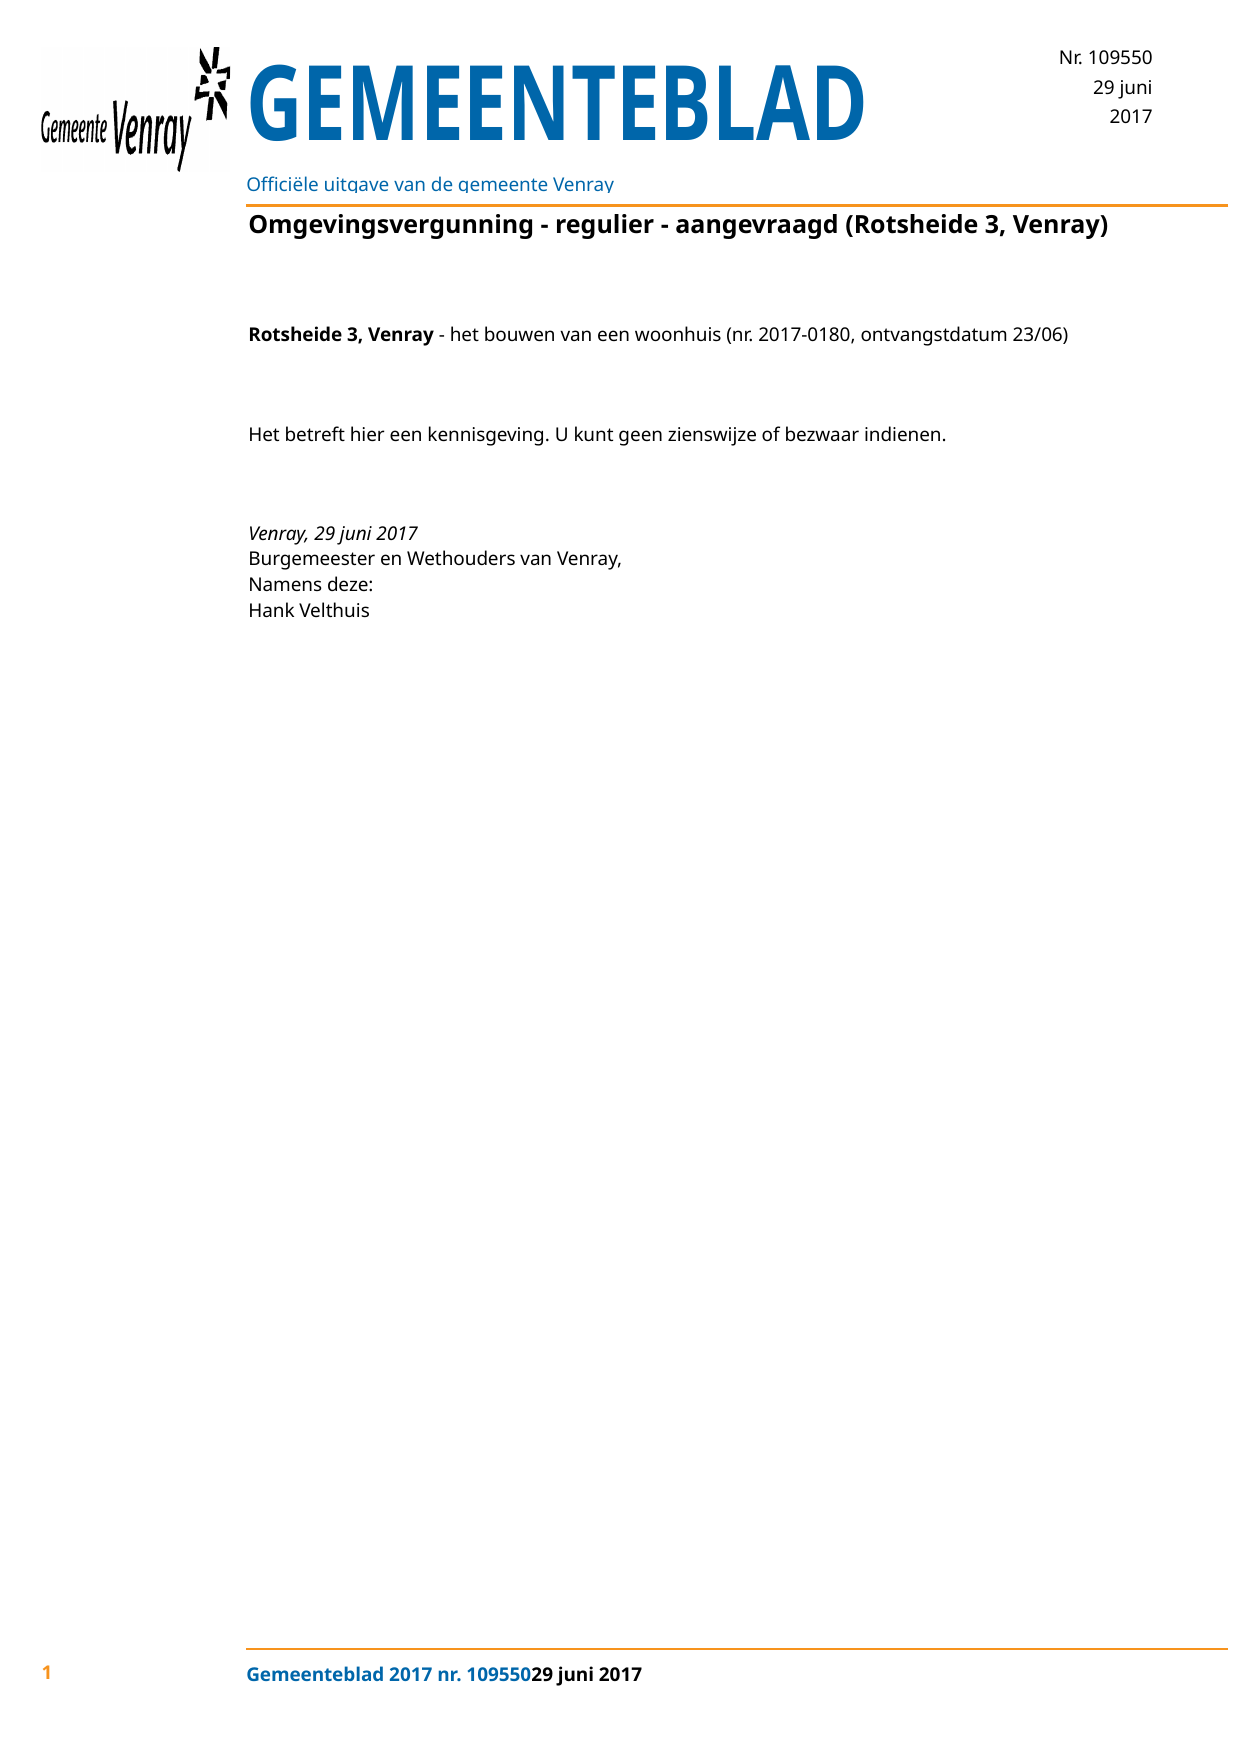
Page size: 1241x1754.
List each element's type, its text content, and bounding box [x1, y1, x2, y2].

text Namens deze: [248, 571, 1152, 597]
picture [41, 47, 231, 172]
text Rotsheide 3, Venray - het bouwen van een woonhuis (nr. 2017-0180, ontvangstdatum 23/06) [248, 321, 1152, 346]
text Venray, 29 juni 2017 [248, 520, 1152, 546]
text Hank Velthuis [248, 597, 1152, 623]
text Burgemeester en Wethouders van Venray, [248, 546, 1152, 571]
text Het betreft hier een kennisgeving. U kunt geen zienswijze of bezwaar indienen. [248, 422, 1152, 447]
text Omgevingsvergunning - regulier - aangevraagd (Rotsheide 3, Venray) [248, 207, 1152, 241]
